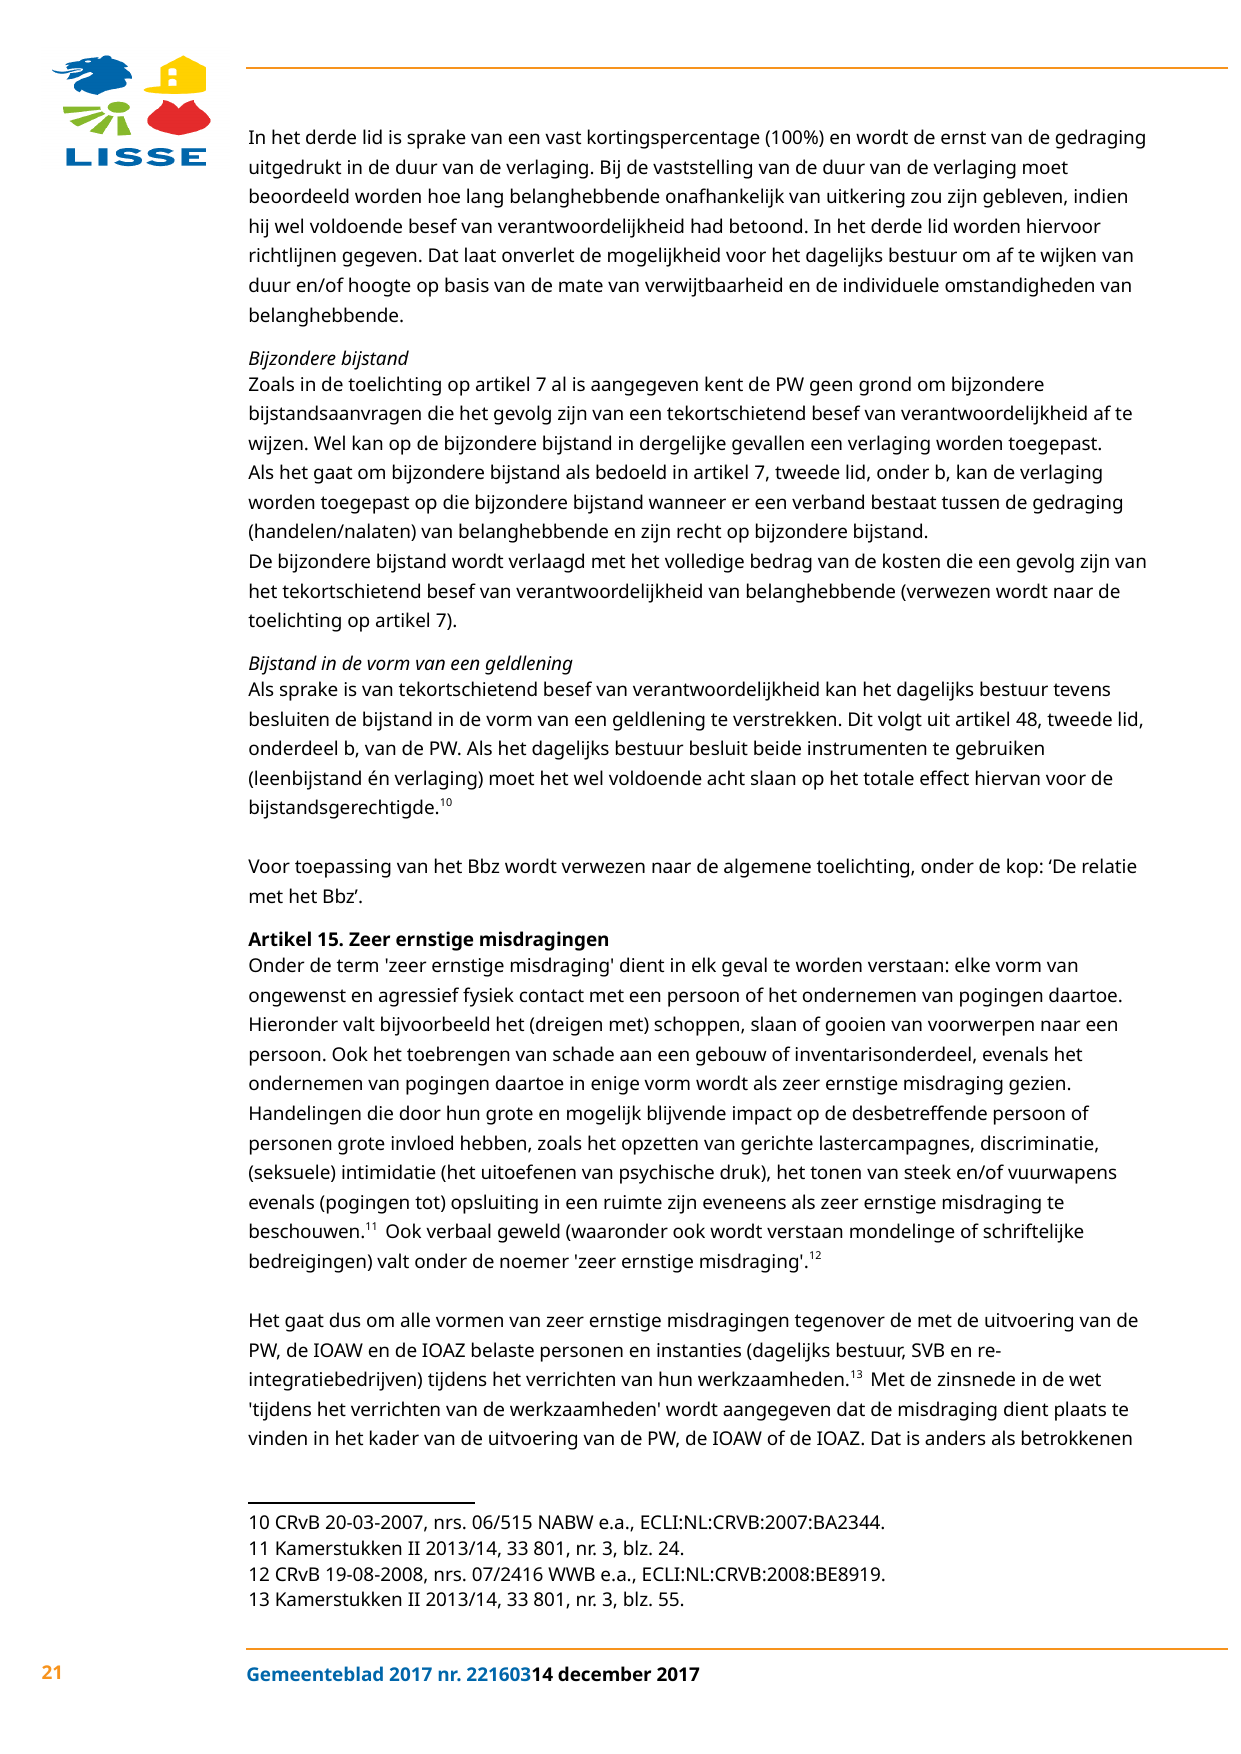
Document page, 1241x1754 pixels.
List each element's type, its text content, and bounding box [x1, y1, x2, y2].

text Het gaat dus om alle vormen van zeer ernstige misdragingen tegenover de met de uitvoering van de PW, de IOAW en de IOAZ belaste personen en instanties (dagelijks bestuur, SVB en re-integratiebedrijven) tijdens het verrichten van hun werkzaamheden. Met de zinsnede in de wet 'tijdens het verrichten van de werkzaamheden' wordt aangegeven dat de misdraging dient plaats te vinden in het kader van de uitvoering van de PW, de IOAW of de IOAZ. Dat is anders als betrokkenen [248, 1307, 1152, 1451]
text Artikel 15. Zeer ernstige misdragingen [248, 926, 1152, 952]
text In het derde lid is sprake van een vast kortingspercentage (100%) en wordt de ernst van de gedraging uitgedrukt in de duur van de verlaging. Bij de vaststelling van de duur van de verlaging moet beoordeeld worden hoe lang belanghebbende onafhankelijk van uitkering zou zijn gebleven, indien hij wel voldoende besef van verantwoordelijkheid had betoond. In het derde lid worden hiervoor richtlijnen gegeven. Dat laat onverlet de mogelijkheid voor het dagelijks bestuur om af te wijken van duur en/of hoogte op basis van de mate van verwijtbaarheid en de individuele omstandigheden van belanghebbende. [248, 124, 1152, 328]
text Kamerstukken II 2013/14, 33 801, nr. 3, blz. 55. [248, 1586, 1152, 1612]
text Bijzondere bijstand [248, 345, 1152, 371]
text Als sprake is van tekortschietend besef van verantwoordelijkheid kan het dagelijks bestuur tevens besluiten de bijstand in de vorm van een geldlening te verstrekken. Dit volgt uit artikel 48, tweede lid, onderdeel b, van de PW. Als het dagelijks bestuur besluit beide instrumenten te gebruiken (leenbijstand én verlaging) moet het wel voldoende acht slaan op het totale effect hiervan voor de bijstandsgerechtigde. [248, 676, 1152, 820]
text Bijstand in de vorm van een geldlening [248, 651, 1152, 676]
text Zoals in de toelichting op artikel 7 al is aangegeven kent de PW geen grond om bijzondere bijstandsaanvragen die het gevolg zijn van een tekortschietend besef van verantwoordelijkheid af te wijzen. Wel kan op de bijzondere bijstand in dergelijke gevallen een verlaging worden toegepast. [248, 371, 1152, 456]
text CRvB 20-03-2007, nrs. 06/515 NABW e.a., ECLI:NL:CRVB:2007:BA2344. [248, 1509, 1152, 1535]
text Voor toepassing van het Bbz wordt verwezen naar de algemene toelichting, onder de kop: ‘De relatie met het Bbz’. [248, 854, 1152, 909]
text CRvB 19-08-2008, nrs. 07/2416 WWB e.a., ECLI:NL:CRVB:2008:BE8919. [248, 1561, 1152, 1586]
picture [41, 47, 231, 172]
text Onder de term 'zeer ernstige misdraging' dient in elk geval te worden verstaan: elke vorm van ongewenst en agressief fysiek contact met een persoon of het ondernemen van pogingen daartoe. Hieronder valt bijvoorbeeld het (dreigen met) schoppen, slaan of gooien van voorwerpen naar een persoon. Ook het toebrengen van schade aan een gebouw of inventarisonderdeel, evenals het ondernemen van pogingen daartoe in enige vorm wordt als zeer ernstige misdraging gezien. Handelingen die door hun grote en mogelijk blijvende impact op de desbetreffende persoon of personen grote invloed hebben, zoals het opzetten van gerichte lastercampagnes, discriminatie, (seksuele) intimidatie (het uitoefenen van psychische druk), het tonen van steek en/of vuurwapens evenals (pogingen tot) opsluiting in een ruimte zijn eveneens als zeer ernstige misdraging te beschouwen. Ook verbaal geweld (waaronder ook wordt verstaan mondelinge of schriftelijke bedreigingen) valt onder de noemer 'zeer ernstige misdraging'. [248, 952, 1152, 1274]
text Kamerstukken II 2013/14, 33 801, nr. 3, blz. 24. [248, 1535, 1152, 1561]
text Als het gaat om bijzondere bijstand als bedoeld in artikel 7, tweede lid, onder b, kan de verlaging worden toegepast op die bijzondere bijstand wanneer er een verband bestaat tussen de gedraging (handelen/nalaten) van belanghebbende en zijn recht op bijzondere bijstand. [248, 459, 1152, 544]
text De bijzondere bijstand wordt verlaagd met het volledige bedrag van de kosten die een gevolg zijn van het tekortschietend besef van verantwoordelijkheid van belanghebbende (verwezen wordt naar de toelichting op artikel 7). [248, 548, 1152, 633]
